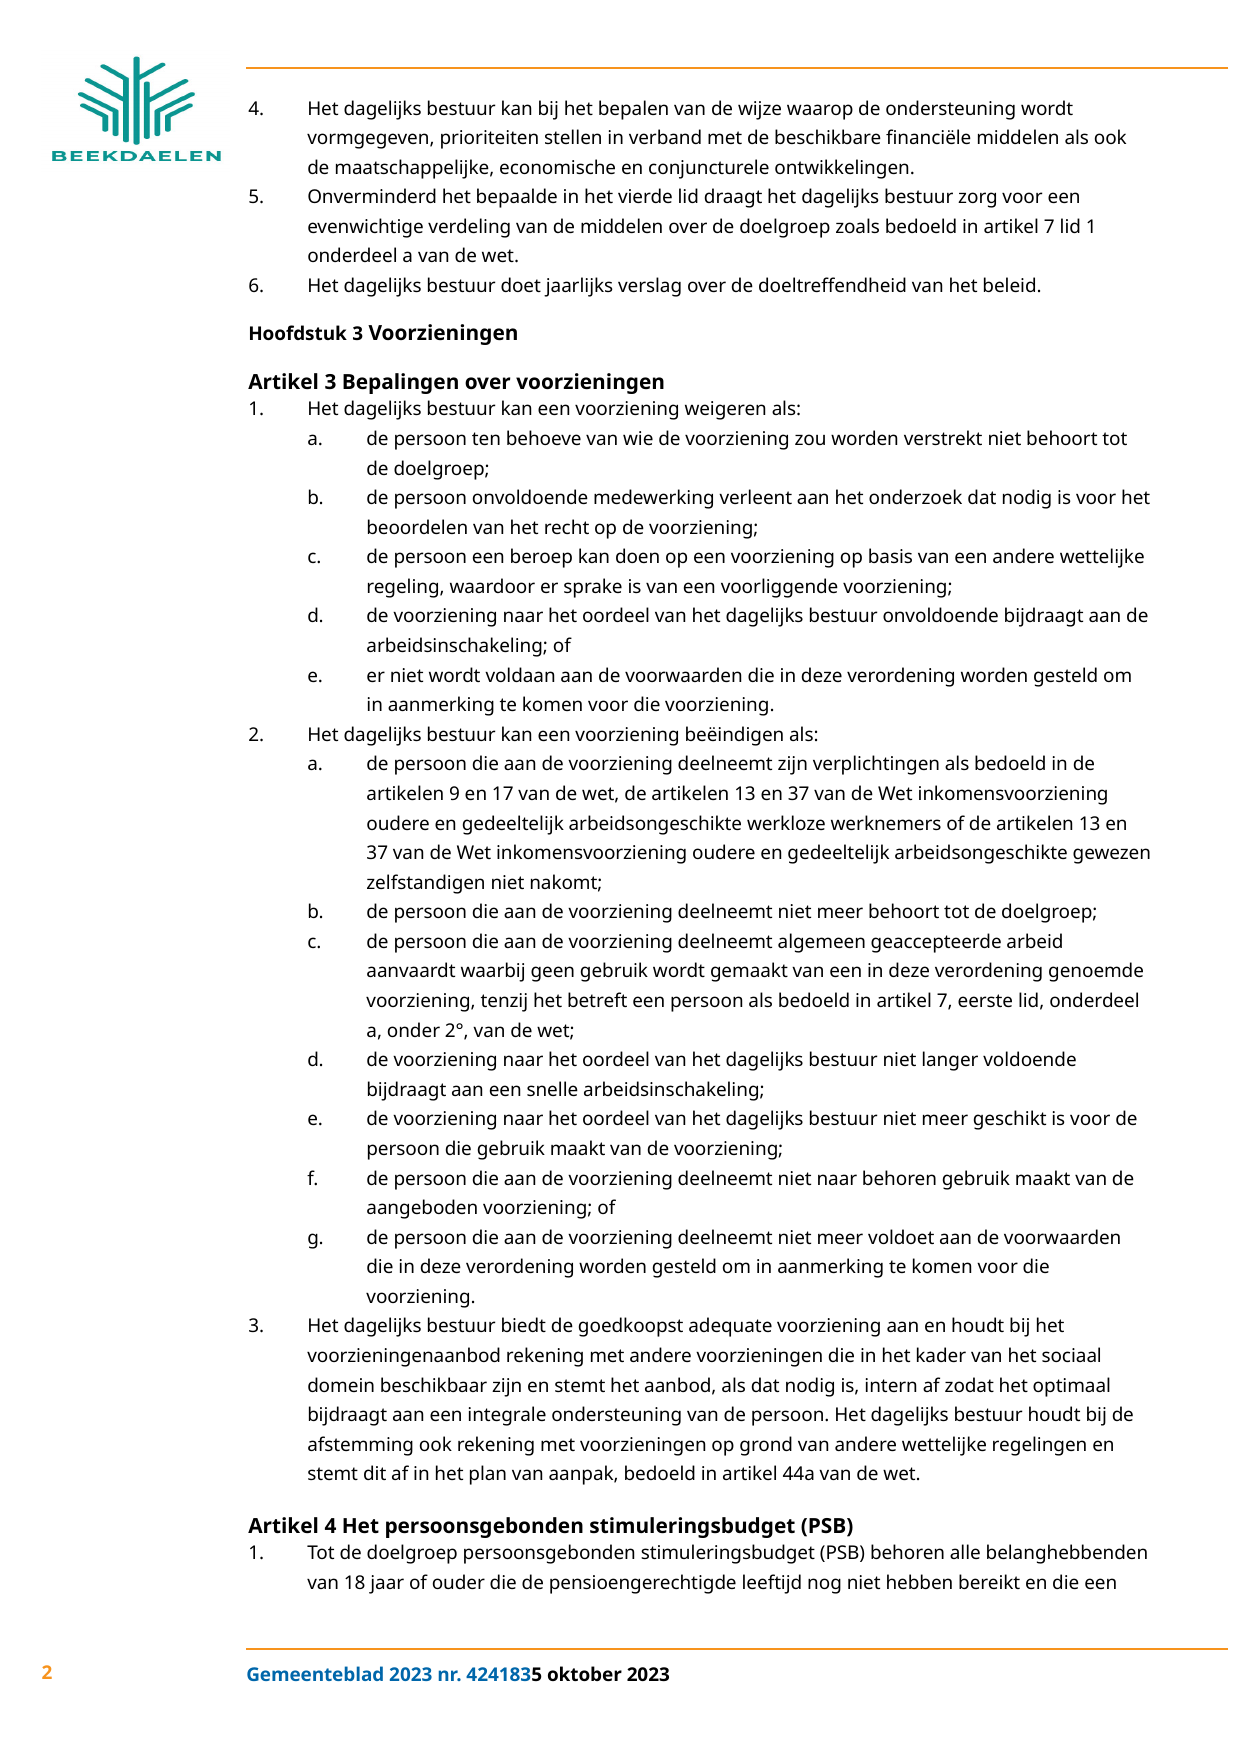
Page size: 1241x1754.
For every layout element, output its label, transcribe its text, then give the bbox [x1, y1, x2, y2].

list de persoon onvoldoende medewerking verleent aan het onderzoek dat nodig is voor het beoordelen van het recht op de voorziening; [307, 484, 1152, 540]
list de persoon die aan de voorziening deelneemt niet naar behoren gebruik maakt van de aangeboden voorziening; of [307, 1165, 1152, 1220]
list de persoon een beroep kan doen op een voorziening op basis van een andere wettelijke regeling, waardoor er sprake is van een voorliggende voorziening; [307, 543, 1152, 599]
list Onverminderd het bepaalde in het vierde lid draagt het dagelijks bestuur zorg voor een evenwichtige verdeling van de middelen over de doelgroep zoals bedoeld in artikel 7 lid 1 onderdeel a van de wet. [248, 183, 1152, 268]
list de persoon die aan de voorziening deelneemt niet meer voldoet aan de voorwaarden die in deze verordening worden gesteld om in aanmerking te komen voor die voorziening. [307, 1224, 1152, 1309]
list Het dagelijks bestuur biedt de goedkoopst adequate voorziening aan en houdt bij het voorzieningenaanbod rekening met andere voorzieningen die in het kader van het sociaal domein beschikbaar zijn en stemt het aanbod, als dat nodig is, intern af zodat het optimaal bijdraagt aan een integrale ondersteuning van de persoon. Het dagelijks bestuur houdt bij de afstemming ook rekening met voorzieningen op grond van andere wettelijke regelingen en stemt dit af in het plan van aanpak, bedoeld in artikel 44a van de wet. [248, 1313, 1152, 1486]
list de voorziening naar het oordeel van het dagelijks bestuur onvoldoende bijdraagt aan de arbeidsinschakeling; of [307, 603, 1152, 658]
list Tot de doelgroep persoonsgebonden stimuleringsbudget (PSB) behoren alle belanghebbenden van 18 jaar of ouder die de pensioengerechtigde leeftijd nog niet hebben bereikt en die een [248, 1539, 1152, 1595]
list Het dagelijks bestuur doet jaarlijks verslag over de doeltreffendheid van het beleid. [248, 272, 1152, 298]
list de voorziening naar het oordeel van het dagelijks bestuur niet meer geschikt is voor de persoon die gebruik maakt van de voorziening; [307, 1106, 1152, 1161]
list de persoon ten behoeve van wie de voorziening zou worden verstrekt niet behoort tot de doelgroep; [307, 425, 1152, 481]
list Het dagelijks bestuur kan een voorziening beëindigen als: [248, 721, 1152, 747]
list Het dagelijks bestuur kan bij het bepalen van de wijze waarop de ondersteuning wordt vormgegeven, prioriteiten stellen in verband met de beschikbare financiële middelen als ook de maatschappelijke, economische en conjuncturele ontwikkelingen. [248, 95, 1152, 180]
list Het dagelijks bestuur kan een voorziening weigeren als: [248, 396, 1152, 421]
text Artikel 3 Bepalingen over voorzieningen [248, 367, 1152, 396]
list er niet wordt voldaan aan de voorwaarden die in deze verordening worden gesteld om in aanmerking te komen voor die voorziening. [307, 662, 1152, 717]
list de persoon die aan de voorziening deelneemt niet meer behoort tot de doelgroep; [307, 898, 1152, 924]
text Hoofdstuk 3 Voorzieningen [248, 318, 1152, 346]
picture [41, 47, 231, 172]
text Artikel 4 Het persoonsgebonden stimuleringsbudget (PSB) [248, 1511, 1152, 1539]
list de voorziening naar het oordeel van het dagelijks bestuur niet langer voldoende bijdraagt aan een snelle arbeidsinschakeling; [307, 1046, 1152, 1102]
list de persoon die aan de voorziening deelneemt algemeen geaccepteerde arbeid aanvaardt waarbij geen gebruik wordt gemaakt van een in deze verordening genoemde voorziening, tenzij het betreft een persoon als bedoeld in artikel 7, eerste lid, onderdeel a, onder 2°, van de wet; [307, 928, 1152, 1043]
list de persoon die aan de voorziening deelneemt zijn verplichtingen als bedoeld in de artikelen 9 en 17 van de wet, de artikelen 13 en 37 van de Wet inkomensvoorziening oudere en gedeeltelijk arbeidsongeschikte werkloze werknemers of de artikelen 13 en 37 van de Wet inkomensvoorziening oudere en gedeeltelijk arbeidsongeschikte gewezen zelfstandigen niet nakomt; [307, 751, 1152, 895]
